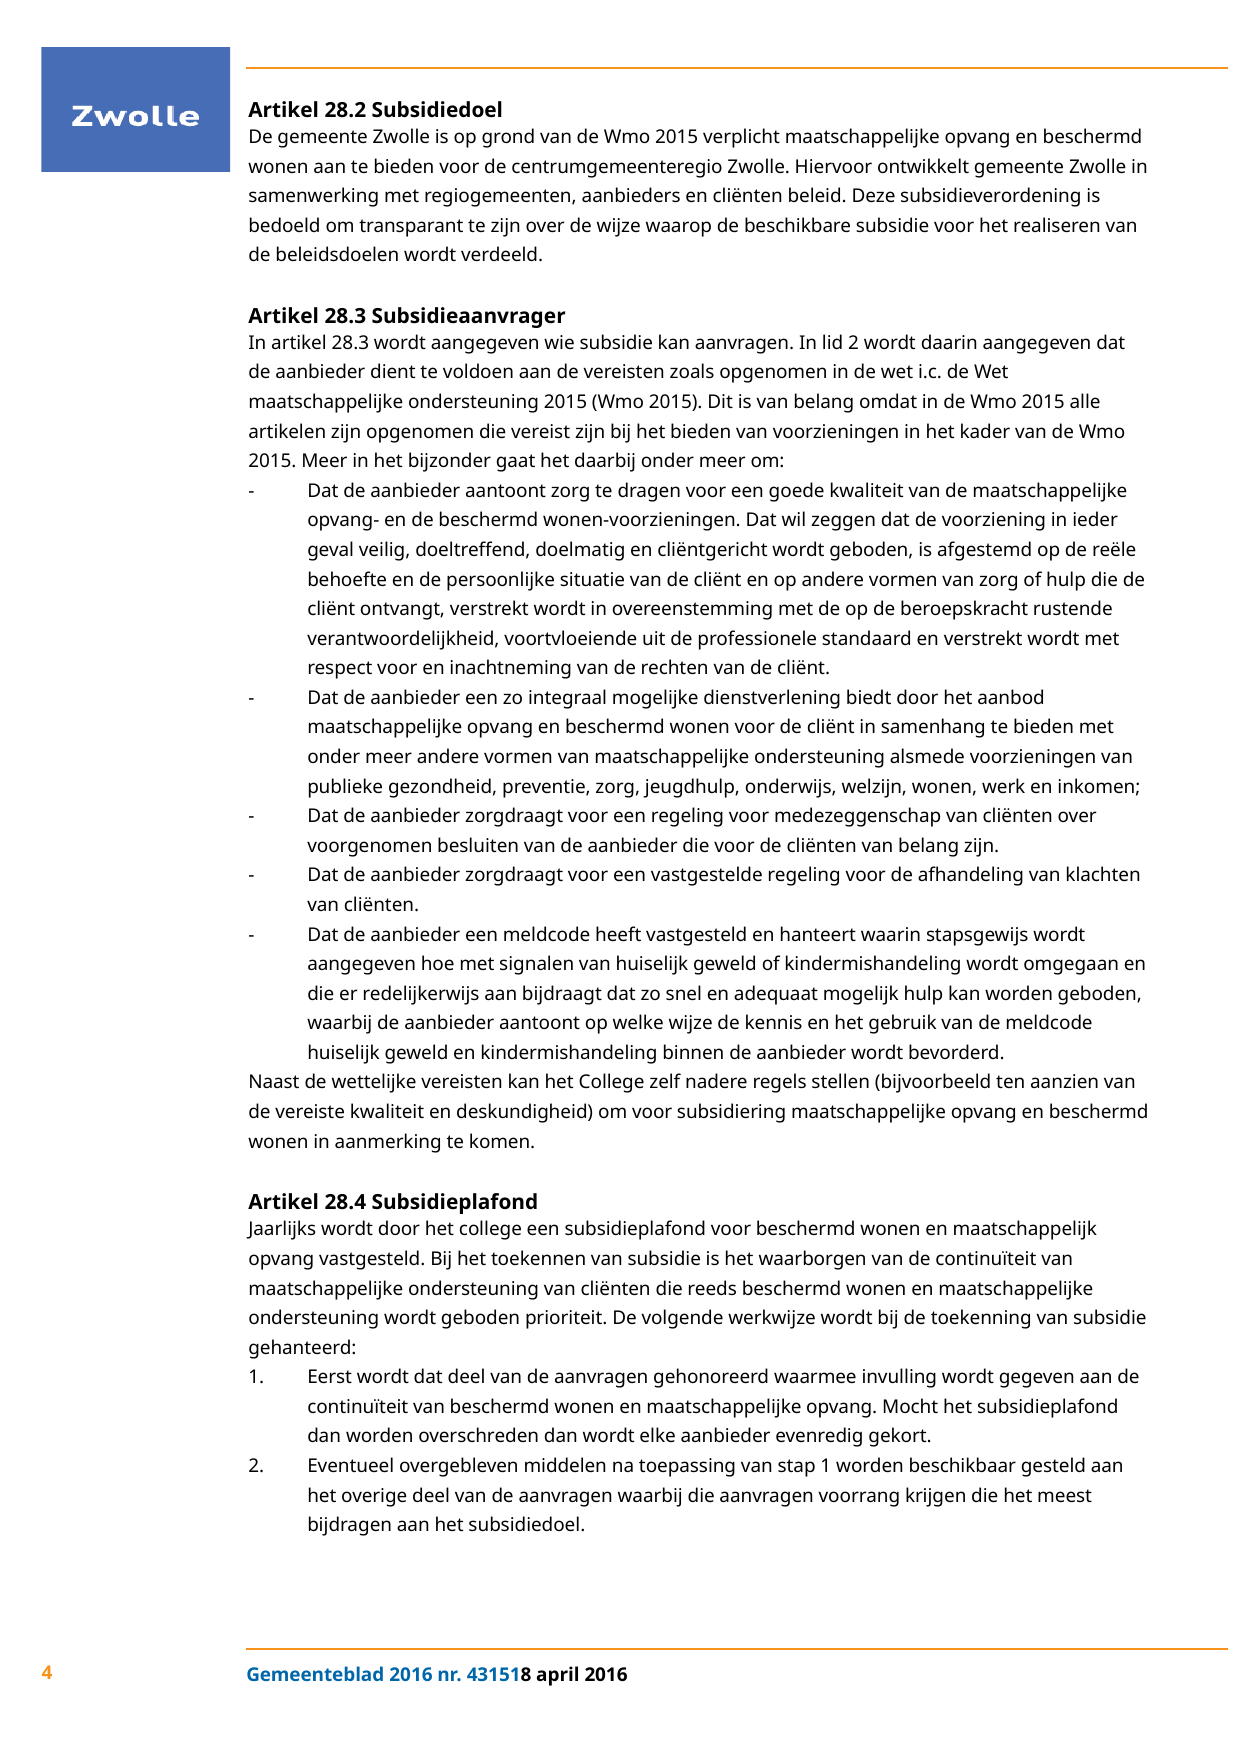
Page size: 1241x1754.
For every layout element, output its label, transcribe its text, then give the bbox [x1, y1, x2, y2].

text Naast de wettelijke vereisten kan het College zelf nadere regels stellen (bijvoorbeeld ten aanzien van de vereiste kwaliteit en deskundigheid) om voor subsidiering maatschappelijke opvang en beschermd wonen in aanmerking te komen. [248, 1069, 1152, 1154]
list Dat de aanbieder zorgdraagt voor een regeling voor medezeggenschap van cliënten over voorgenomen besluiten van de aanbieder die voor de cliënten van belang zijn. [248, 802, 1152, 858]
list Eventueel overgebleven middelen na toepassing van stap 1 worden beschikbaar gesteld aan het overige deel van de aanvragen waarbij die aanvragen voorrang krijgen die het meest bijdragen aan het subsidiedoel. [248, 1452, 1152, 1537]
list Dat de aanbieder zorgdraagt voor een vastgestelde regeling voor de afhandeling van klachten van cliënten. [248, 862, 1152, 917]
list Dat de aanbieder een meldcode heeft vastgesteld en hanteert waarin stapsgewijs wordt aangegeven hoe met signalen van huiselijk geweld of kindermishandeling wordt omgegaan en die er redelijkerwijs aan bijdraagt dat zo snel en adequaat mogelijk hulp kan worden geboden, waarbij de aanbieder aantoont op welke wijze de kennis en het gebruik van de meldcode huiselijk geweld en kindermishandeling binnen de aanbieder wordt bevorderd. [248, 921, 1152, 1065]
text In artikel 28.3 wordt aangegeven wie subsidie kan aanvragen. In lid 2 wordt daarin aangegeven dat de aanbieder dient te voldoen aan de vereisten zoals opgenomen in de wet i.c. de Wet maatschappelijke ondersteuning 2015 (Wmo 2015). Dit is van belang omdat in de Wmo 2015 alle artikelen zijn opgenomen die vereist zijn bij het bieden van voorzieningen in het kader van de Wmo 2015. Meer in het bijzonder gaat het daarbij onder meer om: [248, 329, 1152, 473]
picture [41, 47, 231, 172]
list Eerst wordt dat deel van de aanvragen gehonoreerd waarmee invulling wordt gegeven aan de continuïteit van beschermd wonen en maatschappelijke opvang. Mocht het subsidieplafond dan worden overschreden dan wordt elke aanbieder evenredig gekort. [248, 1363, 1152, 1448]
text De gemeente Zwolle is op grond van de Wmo 2015 verplicht maatschappelijke opvang en beschermd wonen aan te bieden voor de centrumgemeenteregio Zwolle. Hiervoor ontwikkelt gemeente Zwolle in samenwerking met regiogemeenten, aanbieders en cliënten beleid. Deze subsidieverordening is bedoeld om transparant te zijn over de wijze waarop de beschikbare subsidie voor het realiseren van de beleidsdoelen wordt verdeeld. [248, 123, 1152, 267]
text Artikel 28.3 Subsidieaanvrager [248, 301, 1152, 329]
text Artikel 28.4 Subsidieplafond [248, 1187, 1152, 1216]
text Jaarlijks wordt door het college een subsidieplafond voor beschermd wonen en maatschappelijk opvang vastgesteld. Bij het toekennen van subsidie is het waarborgen van de continuïteit van maatschappelijke ondersteuning van cliënten die reeds beschermd wonen en maatschappelijke ondersteuning wordt geboden prioriteit. De volgende werkwijze wordt bij de toekenning van subsidie gehanteerd: [248, 1216, 1152, 1359]
text Artikel 28.2 Subsidiedoel [248, 95, 1152, 123]
list Dat de aanbieder aantoont zorg te dragen voor een goede kwaliteit van de maatschappelijke opvang- en de beschermd wonen-voorzieningen. Dat wil zeggen dat de voorziening in ieder geval veilig, doeltreffend, doelmatig en cliëntgericht wordt geboden, is afgestemd op de reële behoefte en de persoonlijke situatie van de cliënt en op andere vormen van zorg of hulp die de cliënt ontvangt, verstrekt wordt in overeenstemming met de op de beroepskracht rustende verantwoordelijkheid, voortvloeiende uit de professionele standaard en verstrekt wordt met respect voor en inachtneming van de rechten van de cliënt. [248, 477, 1152, 680]
list Dat de aanbieder een zo integraal mogelijke dienstverlening biedt door het aanbod maatschappelijke opvang en beschermd wonen voor de cliënt in samenhang te bieden met onder meer andere vormen van maatschappelijke ondersteuning alsmede voorzieningen van publieke gezondheid, preventie, zorg, jeugdhulp, onderwijs, welzijn, wonen, werk en inkomen; [248, 684, 1152, 799]
